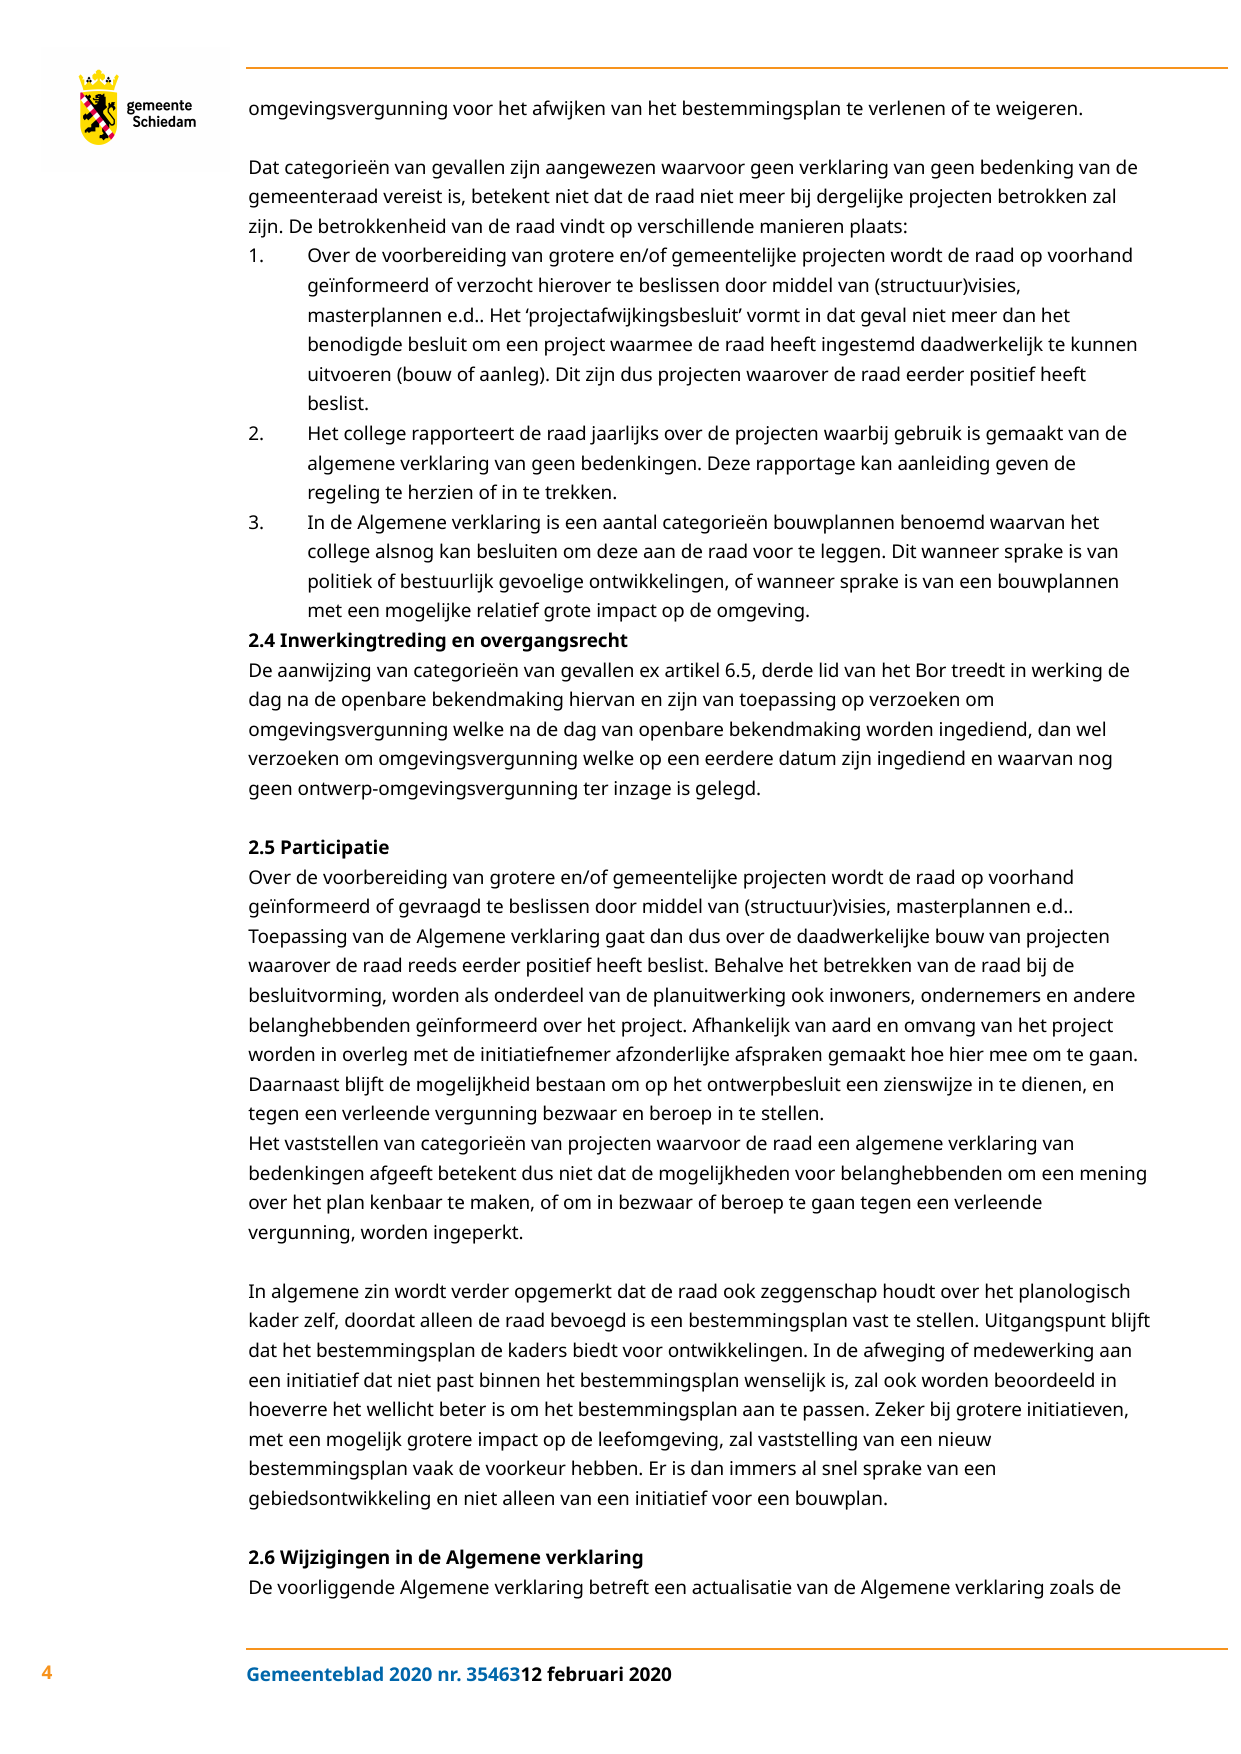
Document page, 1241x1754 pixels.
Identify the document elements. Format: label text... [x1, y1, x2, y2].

text Dat categorieën van gevallen zijn aangewezen waarvoor geen verklaring van geen bedenking van de gemeenteraad vereist is, betekent niet dat de raad niet meer bij dergelijke projecten betrokken zal zijn. De betrokkenheid van de raad vindt op verschillende manieren plaats: [248, 154, 1152, 239]
text omgevingsvergunning voor het afwijken van het bestemmingsplan te verlenen of te weigeren. [248, 95, 1152, 121]
list Het college rapporteert de raad jaarlijks over de projecten waarbij gebruik is gemaakt van de algemene verklaring van geen bedenkingen. Deze rapportage kan aanleiding geven de regeling te herzien of in te trekken. [248, 420, 1152, 505]
list In de Algemene verklaring is een aantal categorieën bouwplannen benoemd waarvan het college alsnog kan besluiten om deze aan de raad voor te leggen. Dit wanneer sprake is van politiek of bestuurlijk gevoelige ontwikkelingen, of wanneer sprake is van een bouwplannen met een mogelijke relatief grote impact op de omgeving. [248, 509, 1152, 623]
text Het vaststellen van categorieën van projecten waarvoor de raad een algemene verklaring van bedenkingen afgeeft betekent dus niet dat de mogelijkheden voor belanghebbenden om een mening over het plan kenbaar te maken, of om in bezwaar of beroep te gaan tegen een verleende vergunning, worden ingeperkt. [248, 1130, 1152, 1245]
text 2.4 Inwerkingtreding en overgangsrecht [248, 627, 1152, 653]
text De aanwijzing van categorieën van gevallen ex artikel 6.5, derde lid van het Bor treedt in werking de dag na de openbare bekendmaking hiervan en zijn van toepassing op verzoeken om omgevingsvergunning welke na de dag van openbare bekendmaking worden ingediend, dan wel verzoeken om omgevingsvergunning welke op een eerdere datum zijn ingediend en waarvan nog geen ontwerp-omgevingsvergunning ter inzage is gelegd. [248, 657, 1152, 801]
picture [41, 47, 231, 172]
text De voorliggende Algemene verklaring betreft een actualisatie van de Algemene verklaring zoals de [248, 1574, 1152, 1600]
list Over de voorbereiding van grotere en/of gemeentelijke projecten wordt de raad op voorhand geïnformeerd of verzocht hierover te beslissen door middel van (structuur)visies, masterplannen e.d.. Het ‘projectafwijkingsbesluit’ vormt in dat geval niet meer dan het benodigde besluit om een project waarmee de raad heeft ingestemd daadwerkelijk te kunnen uitvoeren (bouw of aanleg). Dit zijn dus projecten waarover de raad eerder positief heeft beslist. [248, 243, 1152, 416]
text 2.6 Wijzigingen in de Algemene verklaring [248, 1544, 1152, 1570]
text 2.5 Participatie [248, 834, 1152, 860]
text In algemene zin wordt verder opgemerkt dat de raad ook zeggenschap houdt over het planologisch kader zelf, doordat alleen de raad bevoegd is een bestemmingsplan vast te stellen. Uitgangspunt blijft dat het bestemmingsplan de kaders biedt voor ontwikkelingen. In de afweging of medewerking aan een initiatief dat niet past binnen het bestemmingsplan wenselijk is, zal ook worden beoordeeld in hoeverre het wellicht beter is om het bestemmingsplan aan te passen. Zeker bij grotere initiatieven, met een mogelijk grotere impact op de leefomgeving, zal vaststelling van een nieuw bestemmingsplan vaak de voorkeur hebben. Er is dan immers al snel sprake van een gebiedsontwikkeling en niet alleen van een initiatief voor een bouwplan. [248, 1278, 1152, 1511]
text Over de voorbereiding van grotere en/of gemeentelijke projecten wordt de raad op voorhand geïnformeerd of gevraagd te beslissen door middel van (structuur)visies, masterplannen e.d.. Toepassing van de Algemene verklaring gaat dan dus over de daadwerkelijke bouw van projecten waarover de raad reeds eerder positief heeft beslist. Behalve het betrekken van de raad bij de besluitvorming, worden als onderdeel van de planuitwerking ook inwoners, ondernemers en andere belanghebbenden geïnformeerd over het project. Afhankelijk van aard en omvang van het project worden in overleg met de initiatiefnemer afzonderlijke afspraken gemaakt hoe hier mee om te gaan. Daarnaast blijft de mogelijkheid bestaan om op het ontwerpbesluit een zienswijze in te dienen, en tegen een verleende vergunning bezwaar en beroep in te stellen. [248, 864, 1152, 1126]
